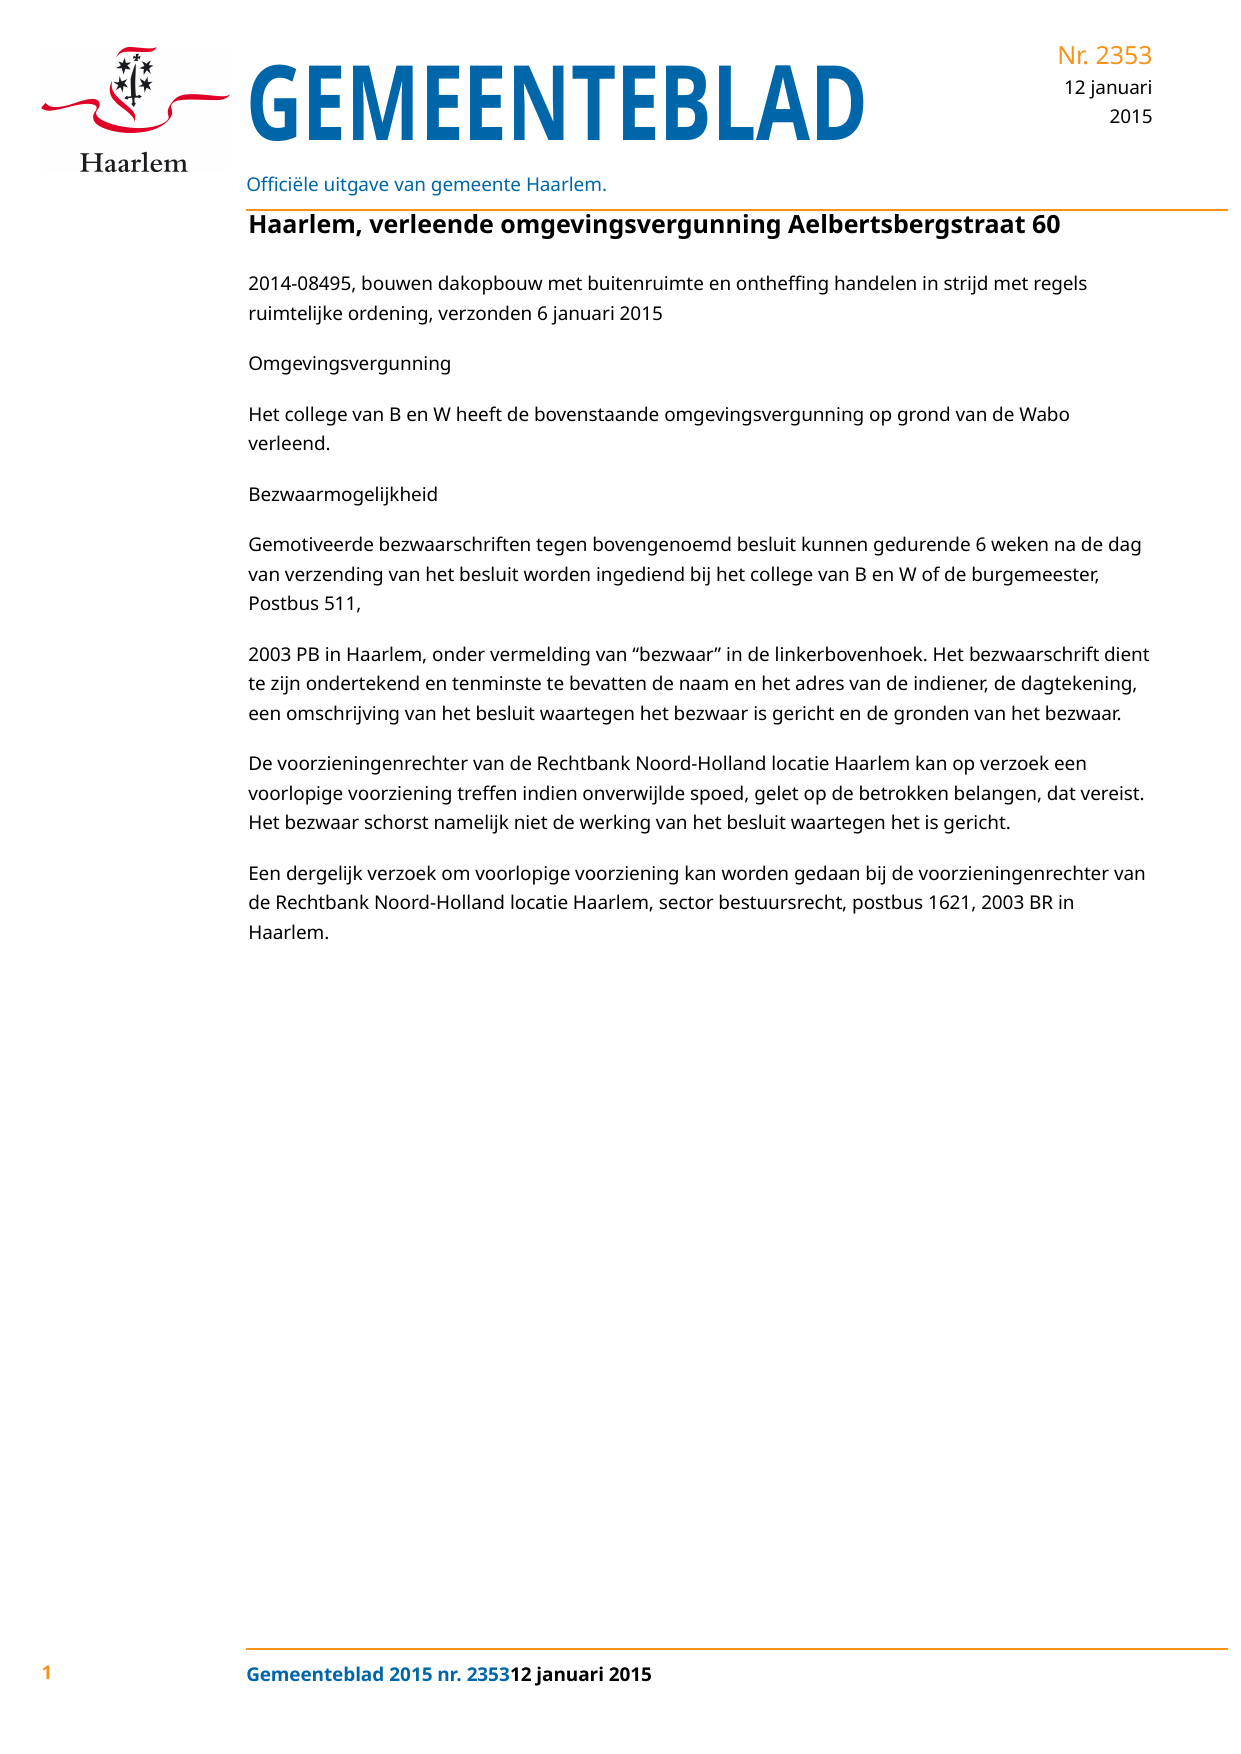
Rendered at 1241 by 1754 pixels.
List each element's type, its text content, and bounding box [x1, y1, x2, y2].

text Gemotiveerde bezwaarschriften tegen bovengenoemd besluit kunnen gedurende 6 weken na de dag van verzending van het besluit worden ingediend bij het college van B en W of de burgemeester, Postbus 511, [248, 531, 1152, 616]
text Bezwaarmogelijkheid [248, 481, 1152, 506]
text De voorzieningenrechter van de Rechtbank Noord-Holland locatie Haarlem kan op verzoek een voorlopige voorziening treffen indien onverwijlde spoed, gelet op de betrokken belangen, dat vereist. Het bezwaar schorst namelijk niet de werking van het besluit waartegen het is gericht. [248, 750, 1152, 835]
text Haarlem, verleende omgevingsvergunning Aelbertsbergstraat 60 [248, 211, 1152, 241]
text 2014-08495, bouwen dakopbouw met buitenruimte en ontheffing handelen in strijd met regels ruimtelijke ordening, verzonden 6 januari 2015 [248, 270, 1152, 326]
text Omgevingsvergunning [248, 350, 1152, 376]
text Het college van B en W heeft de bovenstaande omgevingsvergunning op grond van de Wabo verleend. [248, 401, 1152, 456]
picture [41, 47, 231, 172]
text 2003 PB in Haarlem, onder vermelding van “bezwaar” in de linkerbovenhoek. Het bezwaarschrift dient te zijn ondertekend en tenminste te bevatten de naam en het adres van de indiener, de dagtekening, een omschrijving van het besluit waartegen het bezwaar is gericht en de gronden van het bezwaar. [248, 641, 1152, 726]
text Een dergelijk verzoek om voorlopige voorziening kan worden gedaan bij de voorzieningenrechter van de Rechtbank Noord-Holland locatie Haarlem, sector bestuursrecht, postbus 1621, 2003 BR in Haarlem. [248, 860, 1152, 945]
